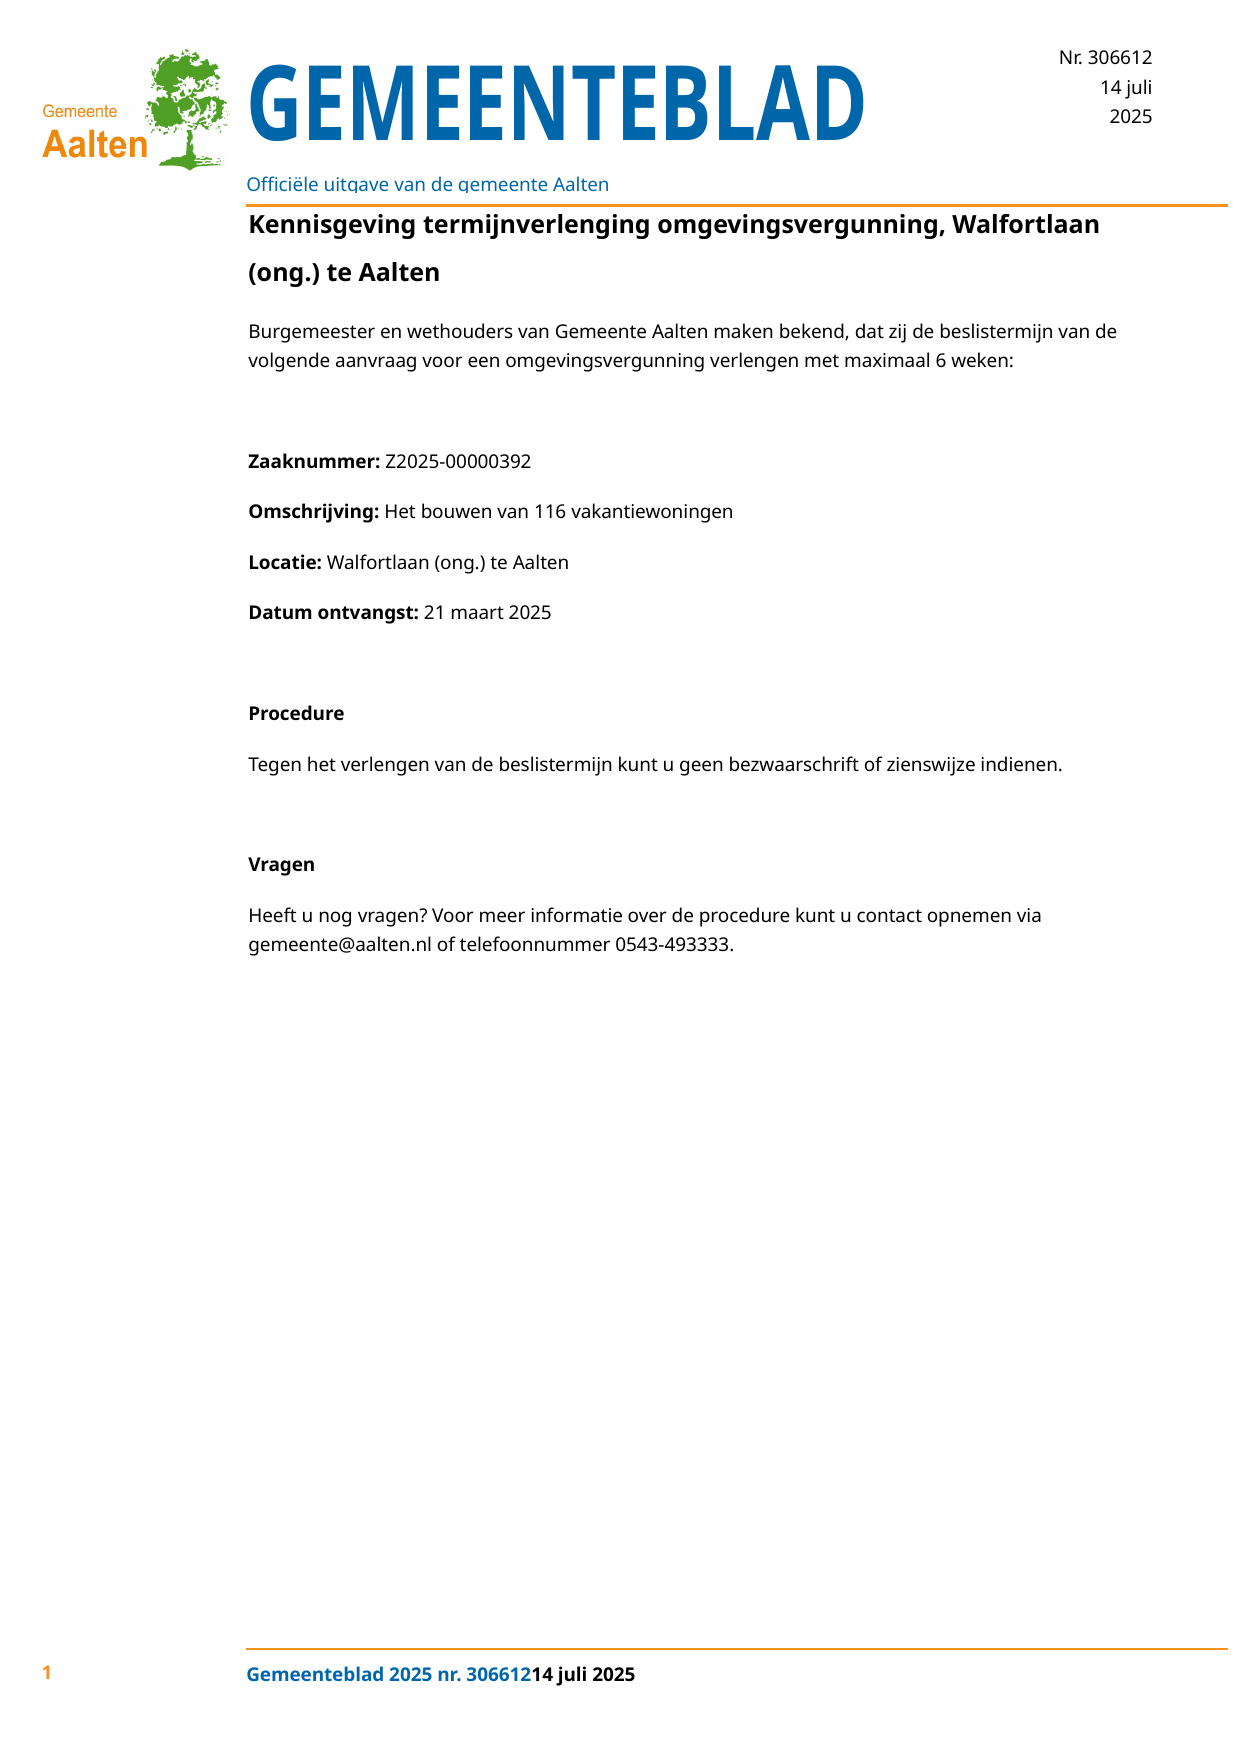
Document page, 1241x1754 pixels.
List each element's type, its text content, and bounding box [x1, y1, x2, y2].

text Locatie: Walfortlaan (ong.) te Aalten [248, 549, 1152, 575]
text Kennisgeving termijnverlenging omgevingsvergunning, Walfortlaan (ong.) te Aalten [248, 207, 1152, 288]
text Burgemeester en wethouders van Gemeente Aalten maken bekend, dat zij de beslistermijn van de volgende aanvraag voor een omgevingsvergunning verlengen met maximaal 6 weken: [248, 318, 1152, 373]
text Tegen het verlengen van de beslistermijn kunt u geen bezwaarschrift of zienswijze indienen. [248, 751, 1152, 777]
text Heeft u nog vragen? Voor meer informatie over de procedure kunt u contact opnemen via gemeente@aalten.nl of telefoonnummer 0543-493333. [248, 902, 1152, 957]
text Procedure [248, 700, 1152, 726]
picture [41, 47, 231, 172]
text Zaaknummer: Z2025-00000392 [248, 448, 1152, 474]
text Datum ontvangst: 21 maart 2025 [248, 599, 1152, 625]
text Omschrijving: Het bouwen van 116 vakantiewoningen [248, 499, 1152, 524]
text Vragen [248, 852, 1152, 877]
